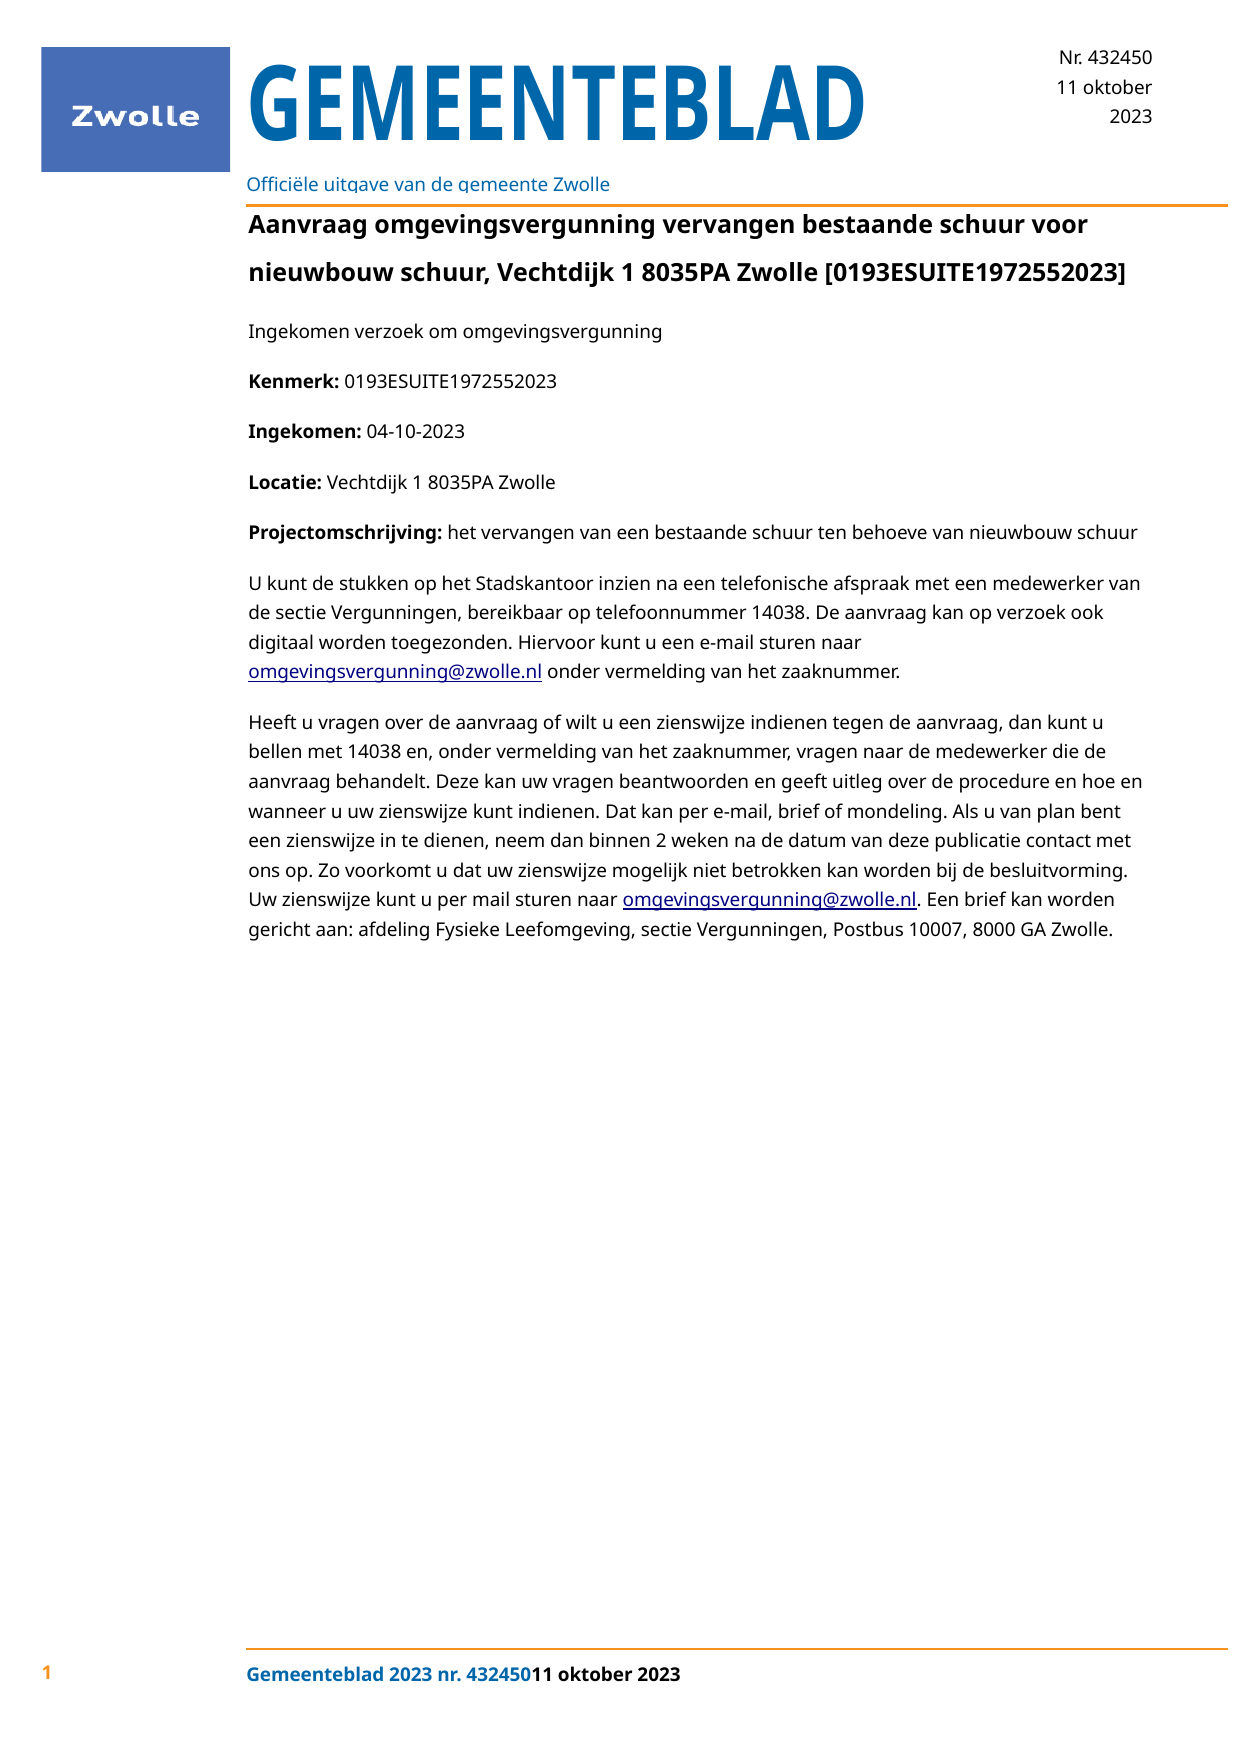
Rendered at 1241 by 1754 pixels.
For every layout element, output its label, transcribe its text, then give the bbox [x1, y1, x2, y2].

picture [41, 47, 231, 172]
text Ingekomen verzoek om omgevingsvergunning [248, 318, 1152, 344]
text Heeft u vragen over de aanvraag of wilt u een zienswijze indienen tegen de aanvraag, dan kunt u bellen met 14038 en, onder vermelding van het zaaknummer, vragen naar de medewerker die de aanvraag behandelt. Deze kan uw vragen beantwoorden en geeft uitleg over de procedure en hoe en wanneer u uw zienswijze kunt indienen. Dat kan per e-mail, brief of mondeling. Als u van plan bent een zienswijze in te dienen, neem dan binnen 2 weken na de datum van deze publicatie contact met ons op. Zo voorkomt u dat uw zienswijze mogelijk niet betrokken kan worden bij de besluitvorming. Uw zienswijze kunt u per mail sturen naar omgevingsvergunning@zwolle.nl. Een brief kan worden gericht aan: afdeling Fysieke Leefomgeving, sectie Vergunningen, Postbus 10007, 8000 GA Zwolle. [248, 709, 1152, 942]
text Locatie: Vechtdijk 1 8035PA Zwolle [248, 469, 1152, 495]
text U kunt de stukken op het Stadskantoor inzien na een telefonische afspraak met een medewerker van de sectie Vergunningen, bereikbaar op telefoonnummer 14038. De aanvraag kan op verzoek ook digitaal worden toegezonden. Hiervoor kunt u een e-mail sturen naar omgevingsvergunning@zwolle.nl onder vermelding van het zaaknummer. [248, 570, 1152, 684]
text Projectomschrijving: het vervangen van een bestaande schuur ten behoeve van nieuwbouw schuur [248, 519, 1152, 545]
text Kenmerk: 0193ESUITE1972552023 [248, 368, 1152, 394]
text Aanvraag omgevingsvergunning vervangen bestaande schuur voor nieuwbouw schuur, Vechtdijk 1 8035PA Zwolle [0193ESUITE1972552023] [248, 207, 1152, 288]
text Ingekomen: 04-10-2023 [248, 419, 1152, 444]
